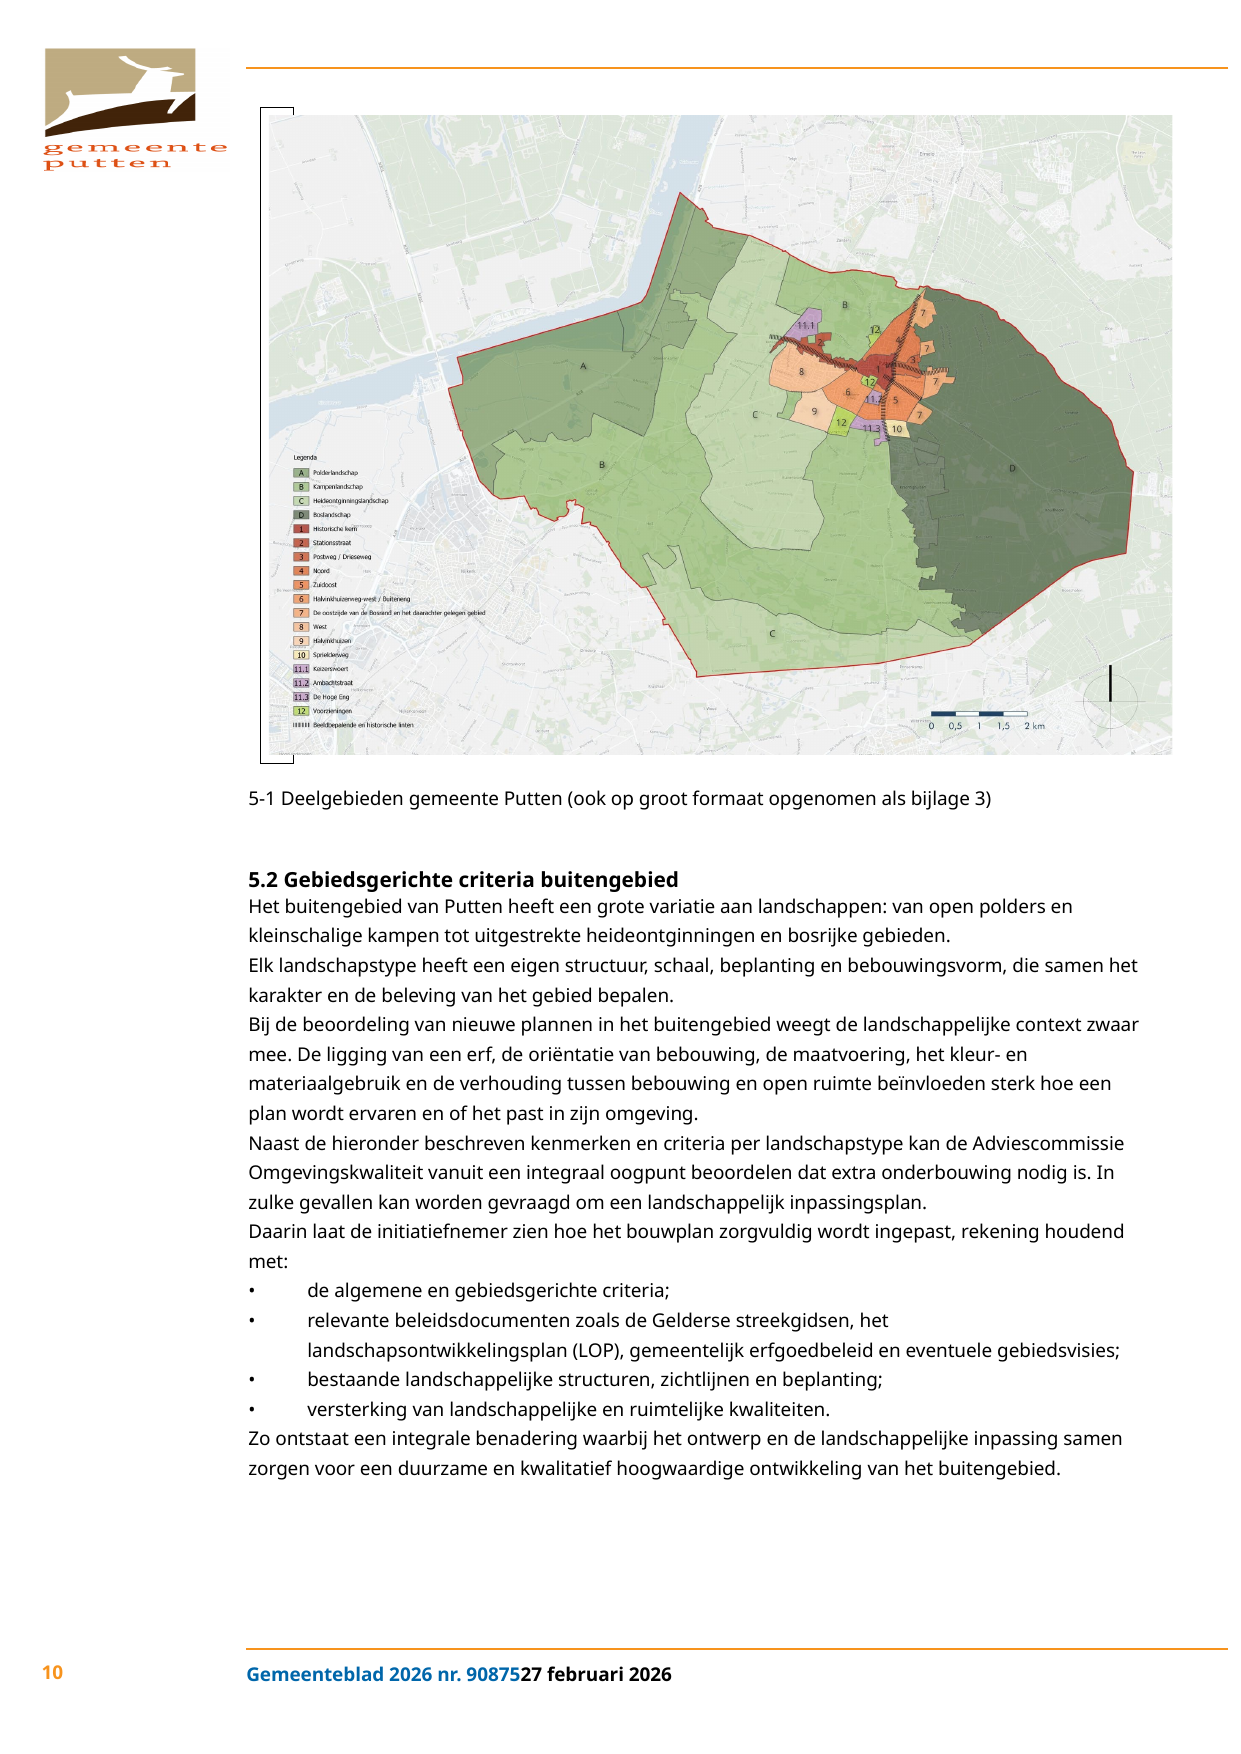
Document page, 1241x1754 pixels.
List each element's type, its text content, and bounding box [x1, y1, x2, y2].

text Bij de beoordeling van nieuwe plannen in het buitengebied weegt de landschappelijke context zwaar mee. De ligging van een erf, de oriëntatie van bebouwing, de maatvoering, het kleur- en materiaalgebruik en de verhouding tussen bebouwing en open ruimte beïnvloeden sterk hoe een plan wordt ervaren en of het past in zijn omgeving. [248, 1011, 1152, 1126]
list versterking van landschappelijke en ruimtelijke kwaliteiten. [248, 1396, 1152, 1422]
text Daarin laat de initiatiefnemer zien hoe het bouwplan zorgvuldig wordt ingepast, rekening houdend met: [248, 1218, 1152, 1274]
text Het buitengebied van Putten heeft een grote variatie aan landschappen: van open polders en kleinschalige kampen tot uitgestrekte heideontginningen en bosrijke gebieden. [248, 893, 1152, 948]
text 5-1 Deelgebieden gemeente Putten (ook op groot formaat opgenomen als bijlage 3) [248, 785, 1152, 810]
text Elk landschapstype heeft een eigen structuur, schaal, beplanting en bebouwingsvorm, die samen het karakter en de beleving van het gebied bepalen. [248, 952, 1152, 1008]
text Zo ontstaat een integrale benadering waarbij het ontwerp en de landschappelijke inpassing samen zorgen voor een duurzame en kwalitatief hoogwaardige ontwikkeling van het buitengebied. [248, 1426, 1152, 1481]
text Naast de hieronder beschreven kenmerken en criteria per landschapstype kan de Adviescommissie Omgevingskwaliteit vanuit een integraal oogpunt beoordelen dat extra onderbouwing nodig is. In zulke gevallen kan worden gevraagd om een landschappelijk inpassingsplan. [248, 1130, 1152, 1215]
picture [41, 47, 231, 172]
list relevante beleidsdocumenten zoals de Gelderse streekgidsen, het landschapsontwikkelingsplan (LOP), gemeentelijk erfgoedbeleid en eventuele gebiedsvisies; [248, 1307, 1152, 1363]
list de algemene en gebiedsgerichte criteria; [248, 1278, 1152, 1303]
text 5.2 Gebiedsgerichte criteria buitengebied [248, 865, 1152, 893]
picture [268, 115, 1173, 755]
list bestaande landschappelijke structuren, zichtlijnen en beplanting; [248, 1366, 1152, 1392]
